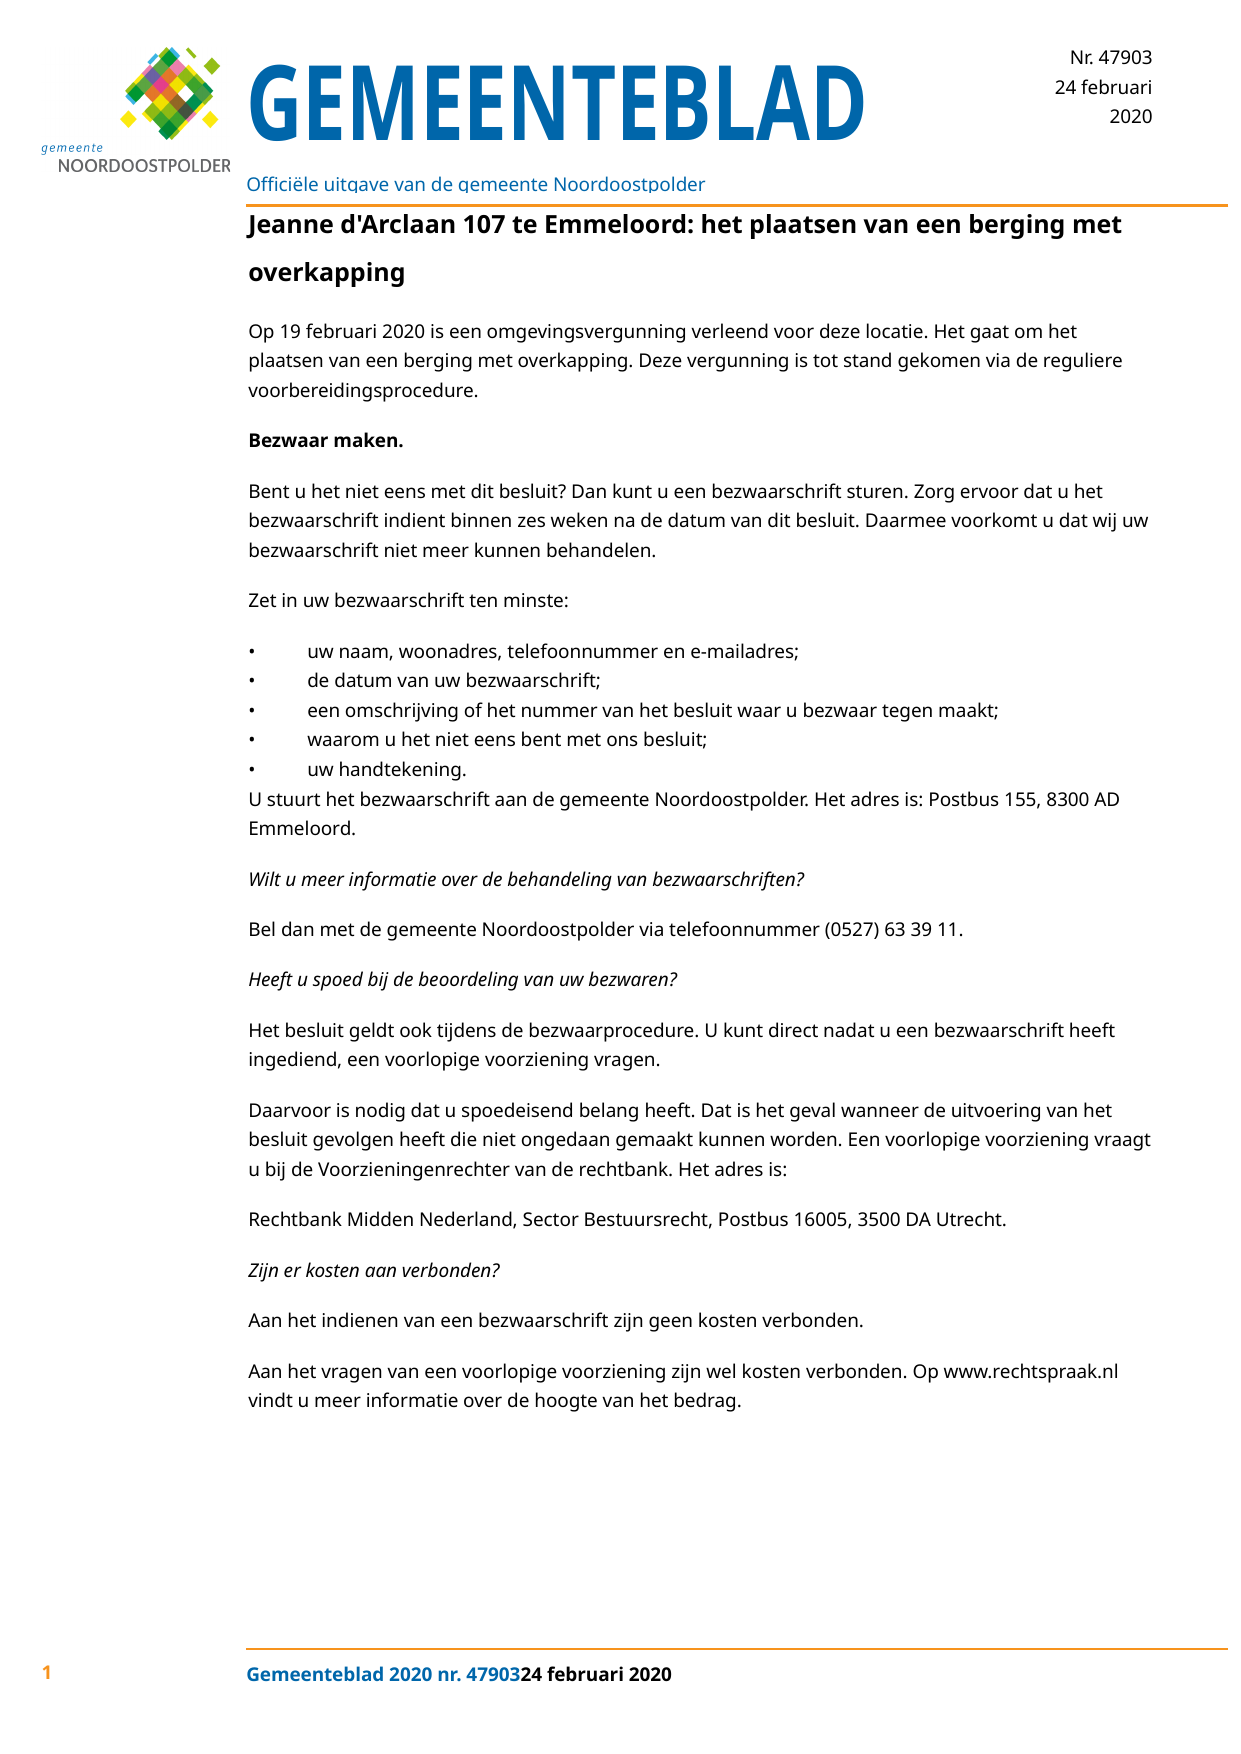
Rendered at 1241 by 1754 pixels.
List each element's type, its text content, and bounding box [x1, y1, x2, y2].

text Rechtbank Midden Nederland, Sector Bestuursrecht, Postbus 16005, 3500 DA Utrecht. [248, 1207, 1152, 1232]
text Aan het indienen van een bezwaarschrift zijn geen kosten verbonden. [248, 1307, 1152, 1333]
text Op 19 februari 2020 is een omgevingsvergunning verleend voor deze locatie. Het gaat om het plaatsen van een berging met overkapping. Deze vergunning is tot stand gekomen via de reguliere voorbereidingsprocedure. [248, 318, 1152, 403]
text Heeft u spoed bij de beoordeling van uw bezwaren? [248, 967, 1152, 992]
text Wilt u meer informatie over de behandeling van bezwaarschriften? [248, 866, 1152, 892]
text Aan het vragen van een voorlopige voorziening zijn wel kosten verbonden. Op www.rechtspraak.nl vindt u meer informatie over de hoogte van het bedrag. [248, 1358, 1152, 1413]
text Bezwaar maken. [248, 427, 1152, 453]
text Zet in uw bezwaarschrift ten minste: [248, 587, 1152, 613]
text Daarvoor is nodig dat u spoedeisend belang heeft. Dat is het geval wanneer de uitvoering van het besluit gevolgen heeft die niet ongedaan gemaakt kunnen worden. Een voorlopige voorziening vraagt u bij de Voorzieningenrechter van de rechtbank. Het adres is: [248, 1097, 1152, 1182]
text Jeanne d'Arclaan 107 te Emmeloord: het plaatsen van een berging met overkapping [248, 207, 1152, 288]
text Zijn er kosten aan verbonden? [248, 1257, 1152, 1283]
text Het besluit geldt ook tijdens de bezwaarprocedure. U kunt direct nadat u een bezwaarschrift heeft ingediend, een voorlopige voorziening vragen. [248, 1017, 1152, 1072]
picture [41, 47, 231, 172]
text U stuurt het bezwaarschrift aan de gemeente Noordoostpolder. Het adres is: Postbus 155, 8300 AD Emmeloord. [248, 786, 1152, 841]
list de datum van uw bezwaarschrift; [248, 667, 1152, 693]
list een omschrijving of het nummer van het besluit waar u bezwaar tegen maakt; [248, 697, 1152, 723]
list uw handtekening. [248, 756, 1152, 782]
text Bel dan met de gemeente Noordoostpolder via telefoonnummer (0527) 63 39 11. [248, 916, 1152, 942]
list waarom u het niet eens bent met ons besluit; [248, 727, 1152, 752]
list uw naam, woonadres, telefoonnummer en e-mailadres; [248, 638, 1152, 664]
text Bent u het niet eens met dit besluit? Dan kunt u een bezwaarschrift sturen. Zorg ervoor dat u het bezwaarschrift indient binnen zes weken na de datum van dit besluit. Daarmee voorkomt u dat wij uw bezwaarschrift niet meer kunnen behandelen. [248, 478, 1152, 563]
